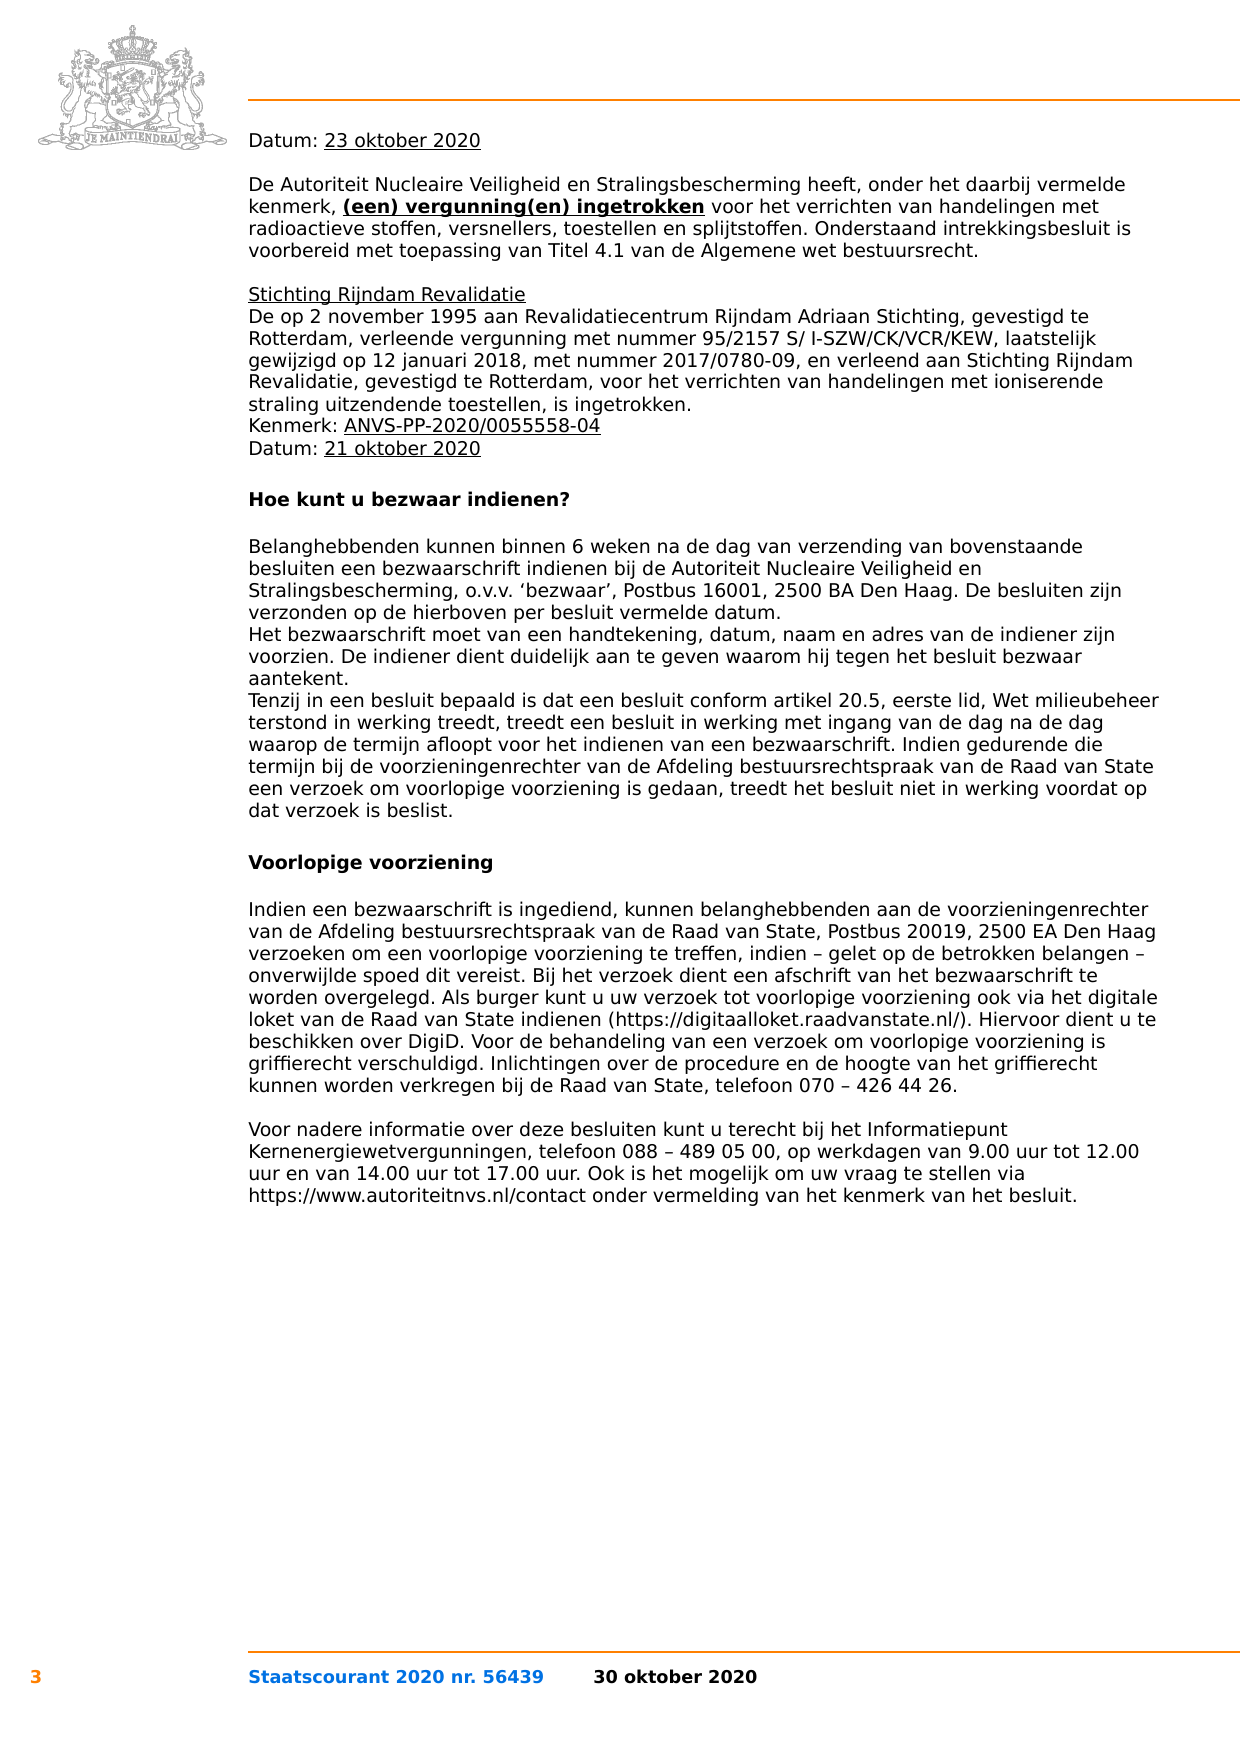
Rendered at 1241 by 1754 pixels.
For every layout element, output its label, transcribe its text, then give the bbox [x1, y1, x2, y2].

text Datum: 21 oktober 2020 [248, 437, 1163, 459]
text Belanghebbenden kunnen binnen 6 weken na de dag van verzending van bovenstaande besluiten een bezwaarschrift indienen bij de Autoriteit Nucleaire Veiligheid en Stralingsbescherming, o.v.v. ‘bezwaar’, Postbus 16001, 2500 BA Den Haag. De besluiten zijn verzonden op de hierboven per besluit vermelde datum. [248, 536, 1163, 624]
picture [38, 25, 227, 150]
text Het bezwaarschrift moet van een handtekening, datum, naam en adres van de indiener zijn voorzien. De indiener dient duidelijk aan te geven waarom hij tegen het besluit bezwaar aantekent. [248, 624, 1163, 690]
text Stichting Rijndam Revalidatie [248, 283, 1163, 306]
text De op 2 november 1995 aan Revalidatiecentrum Rijndam Adriaan Stichting, gevestigd te Rotterdam, verleende vergunning met nummer 95/2157 S/ I-SZW/CK/VCR/KEW, laatstelijk gewijzigd op 12 januari 2018, met nummer 2017/0780-09, en verleend aan Stichting Rijndam Revalidatie, gevestigd te Rotterdam, voor het verrichten van handelingen met ioniserende straling uitzendende toestellen, is ingetrokken. [248, 306, 1163, 415]
subtitle Hoe kunt u bezwaar indienen? [248, 489, 1163, 511]
text Voor nadere informatie over deze besluiten kunt u terecht bij het Informatiepunt Kernenergiewetvergunningen, telefoon 088 – 489 05 00, op werkdagen van 9.00 uur tot 12.00 uur en van 14.00 uur tot 17.00 uur. Ook is het mogelijk om uw vraag te stellen via https://www.autoriteitnvs.nl/contact onder vermelding van het kenmerk van het besluit. [248, 1119, 1163, 1207]
text Tenzij in een besluit bepaald is dat een besluit conform artikel 20.5, eerste lid, Wet milieubeheer terstond in werking treedt, treedt een besluit in werking met ingang van de dag na de dag waarop de termijn afloopt voor het indienen van een bezwaarschrift. Indien gedurende die termijn bij de voorzieningenrechter van de Afdeling bestuursrechtspraak van de Raad van State een verzoek om voorlopige voorziening is gedaan, treedt het besluit niet in werking voordat op dat verzoek is beslist. [248, 690, 1163, 822]
text Indien een bezwaarschrift is ingediend, kunnen belanghebbenden aan de voorzieningenrechter van de Afdeling bestuursrechtspraak van de Raad van State, Postbus 20019, 2500 EA Den Haag verzoeken om een voorlopige voorziening te treffen, indien – gelet op de betrokken belangen – onverwijlde spoed dit vereist. Bij het verzoek dient een afschrift van het bezwaarschrift te worden overgelegd. Als burger kunt u uw verzoek tot voorlopige voorziening ook via het digitale loket van de Raad van State indienen (https://digitaalloket.raadvanstate.nl/). Hiervoor dient u te beschikken over DigiD. Voor de behandeling van een verzoek om voorlopige voorziening is griffierecht verschuldigd. Inlichtingen over de procedure en de hoogte van het griffierecht kunnen worden verkregen bij de Raad van State, telefoon 070 – 426 44 26. [248, 899, 1163, 1097]
text De Autoriteit Nucleaire Veiligheid en Stralingsbescherming heeft, onder het daarbij vermelde kenmerk, (een) vergunning(en) ingetrokken voor het verrichten van handelingen met radioactieve stoffen, versnellers, toestellen en splijtstoffen. Onderstaand intrekkingsbesluit is voorbereid met toepassing van Titel 4.1 van de Algemene wet bestuursrecht. [248, 174, 1163, 262]
subtitle Voorlopige voorziening [248, 852, 1163, 874]
text Kenmerk: ANVS-PP-2020/0055558-04 [248, 415, 1163, 437]
text Datum: 23 oktober 2020 [248, 130, 1163, 152]
